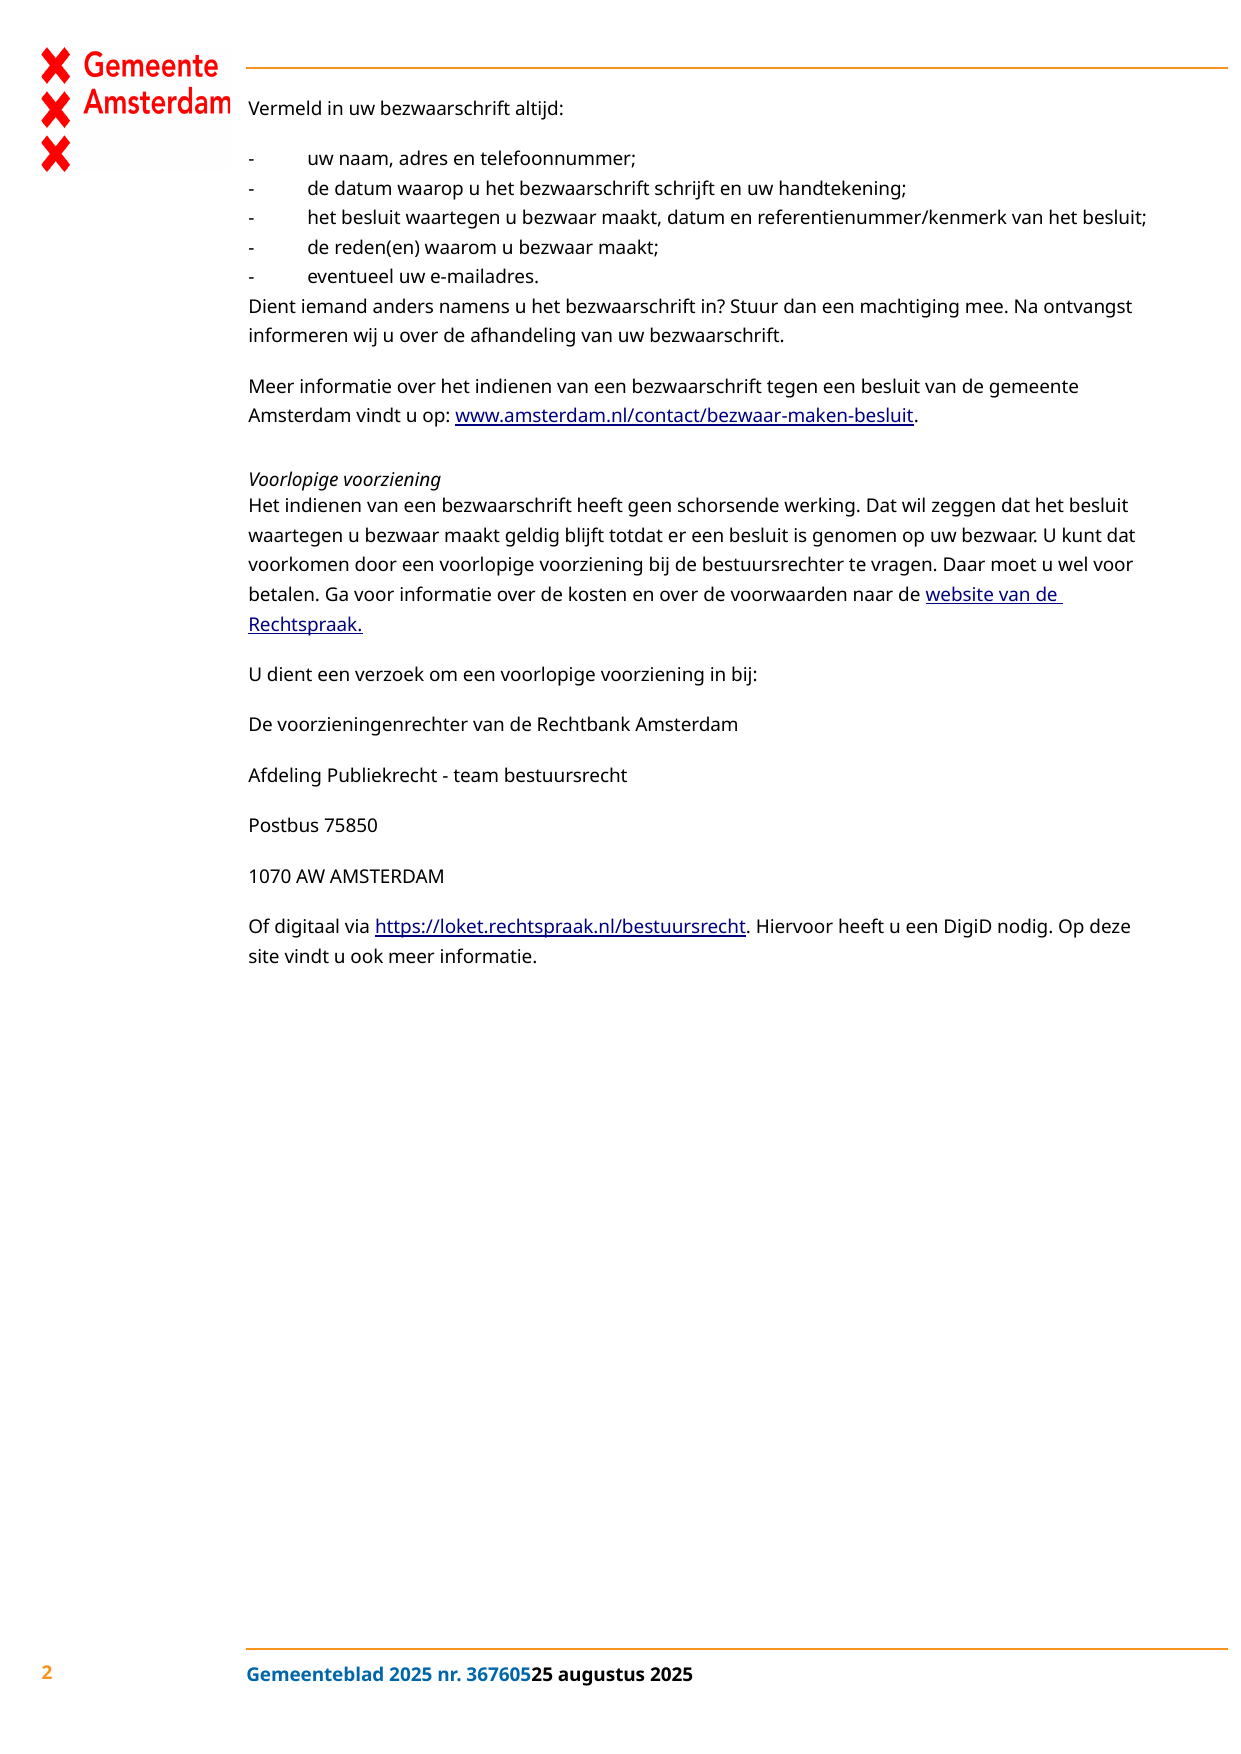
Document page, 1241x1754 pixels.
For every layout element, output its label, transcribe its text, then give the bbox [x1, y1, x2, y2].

text Of digitaal via https://loket.rechtspraak.nl/bestuursrecht. Hiervoor heeft u een DigiD nodig. Op deze site vindt u ook meer informatie. [248, 913, 1152, 968]
text Meer informatie over het indienen van een bezwaarschrift tegen een besluit van de gemeente Amsterdam vindt u op: www.amsterdam.nl/contact/bezwaar-maken-besluit. [248, 373, 1152, 428]
list eventueel uw e-mailadres. [248, 263, 1152, 289]
list de reden(en) waarom u bezwaar maakt; [248, 234, 1152, 260]
text Postbus 75850 [248, 812, 1152, 838]
text 1070 AW AMSTERDAM [248, 863, 1152, 888]
list de datum waarop u het bezwaarschrift schrijft en uw handtekening; [248, 175, 1152, 201]
text Vermeld in uw bezwaarschrift altijd: [248, 95, 1152, 121]
text Het indienen van een bezwaarschrift heeft geen schorsende werking. Dat wil zeggen dat het besluit waartegen u bezwaar maakt geldig blijft totdat er een besluit is genomen op uw bezwaar. U kunt dat voorkomen door een voorlopige voorziening bij de bestuursrechter te vragen. Daar moet u wel voor betalen. Ga voor informatie over de kosten en over de voorwaarden naar de website van de Rechtspraak. [248, 492, 1152, 636]
picture [41, 47, 231, 172]
text Voorlopige voorziening [248, 467, 1152, 492]
list uw naam, adres en telefoonnummer; [248, 145, 1152, 171]
text De voorzieningenrechter van de Rechtbank Amsterdam [248, 712, 1152, 737]
text Dient iemand anders namens u het bezwaarschrift in? Stuur dan een machtiging mee. Na ontvangst informeren wij u over de afhandeling van uw bezwaarschrift. [248, 293, 1152, 348]
list het besluit waartegen u bezwaar maakt, datum en referentienummer/kenmerk van het besluit; [248, 204, 1152, 230]
text U dient een verzoek om een voorlopige voorziening in bij: [248, 661, 1152, 687]
text Afdeling Publiekrecht - team bestuursrecht [248, 762, 1152, 788]
